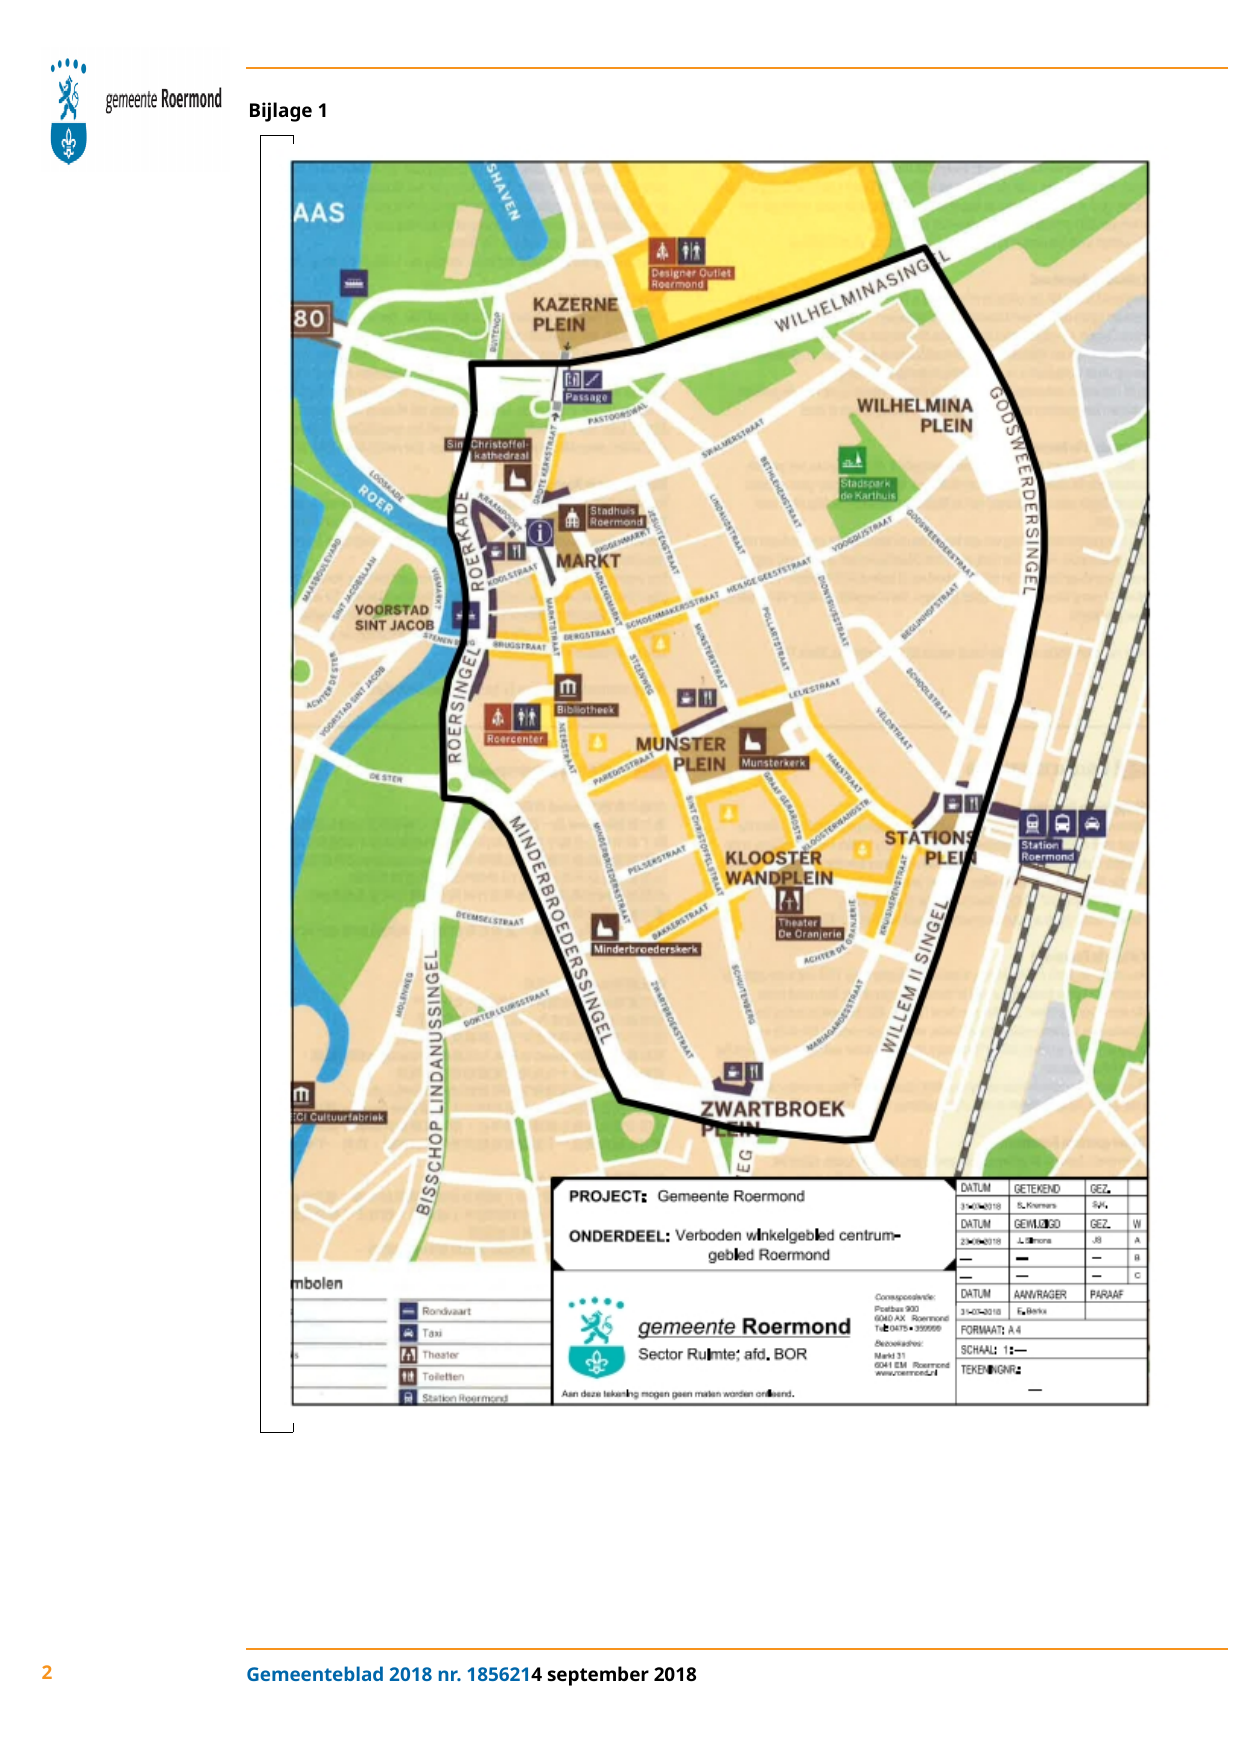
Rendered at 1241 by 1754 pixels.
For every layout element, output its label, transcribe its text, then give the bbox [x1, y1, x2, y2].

picture [268, 144, 1173, 1423]
text Bijlage 1 [248, 95, 1152, 123]
picture [41, 47, 231, 172]
